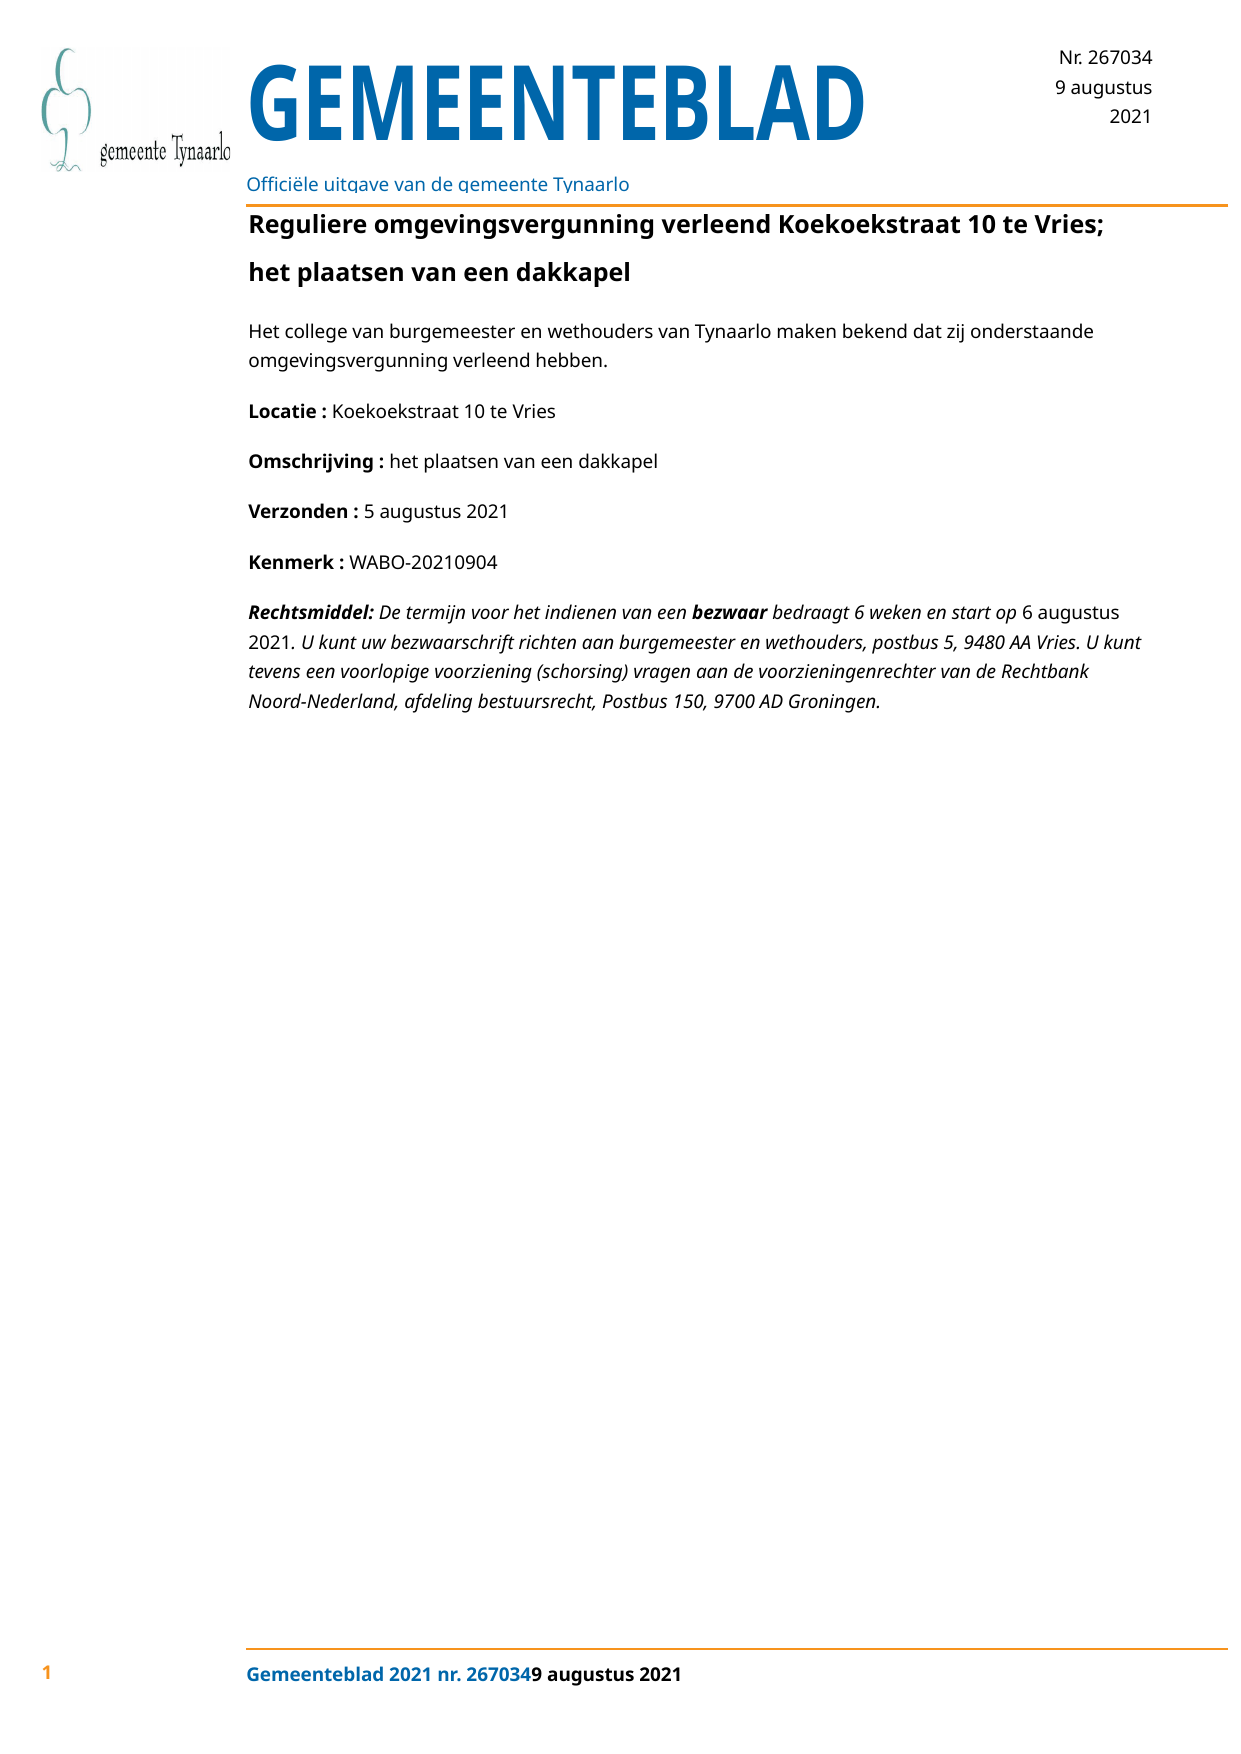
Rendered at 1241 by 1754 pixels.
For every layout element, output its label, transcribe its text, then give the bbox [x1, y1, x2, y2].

text Omschrijving : het plaatsen van een dakkapel [248, 448, 1152, 474]
text Verzonden : 5 augustus 2021 [248, 499, 1152, 524]
text Kenmerk : WABO-20210904 [248, 549, 1152, 575]
picture [41, 47, 231, 172]
text Reguliere omgevingsvergunning verleend Koekoekstraat 10 te Vries; het plaatsen van een dakkapel [248, 207, 1152, 288]
text Het college van burgemeester en wethouders van Tynaarlo maken bekend dat zij onderstaande omgevingsvergunning verleend hebben. [248, 318, 1152, 373]
text Locatie : Koekoekstraat 10 te Vries [248, 398, 1152, 424]
text Rechtsmiddel: De termijn voor het indienen van een bezwaar bedraagt 6 weken en start op 6 augustus 2021. U kunt uw bezwaarschrift richten aan burgemeester en wethouders, postbus 5, 9480 AA Vries. U kunt tevens een voorlopige voorziening (schorsing) vragen aan de voorzieningenrechter van de Rechtbank Noord-Nederland, afdeling bestuursrecht, Postbus 150, 9700 AD Groningen. [248, 599, 1152, 714]
